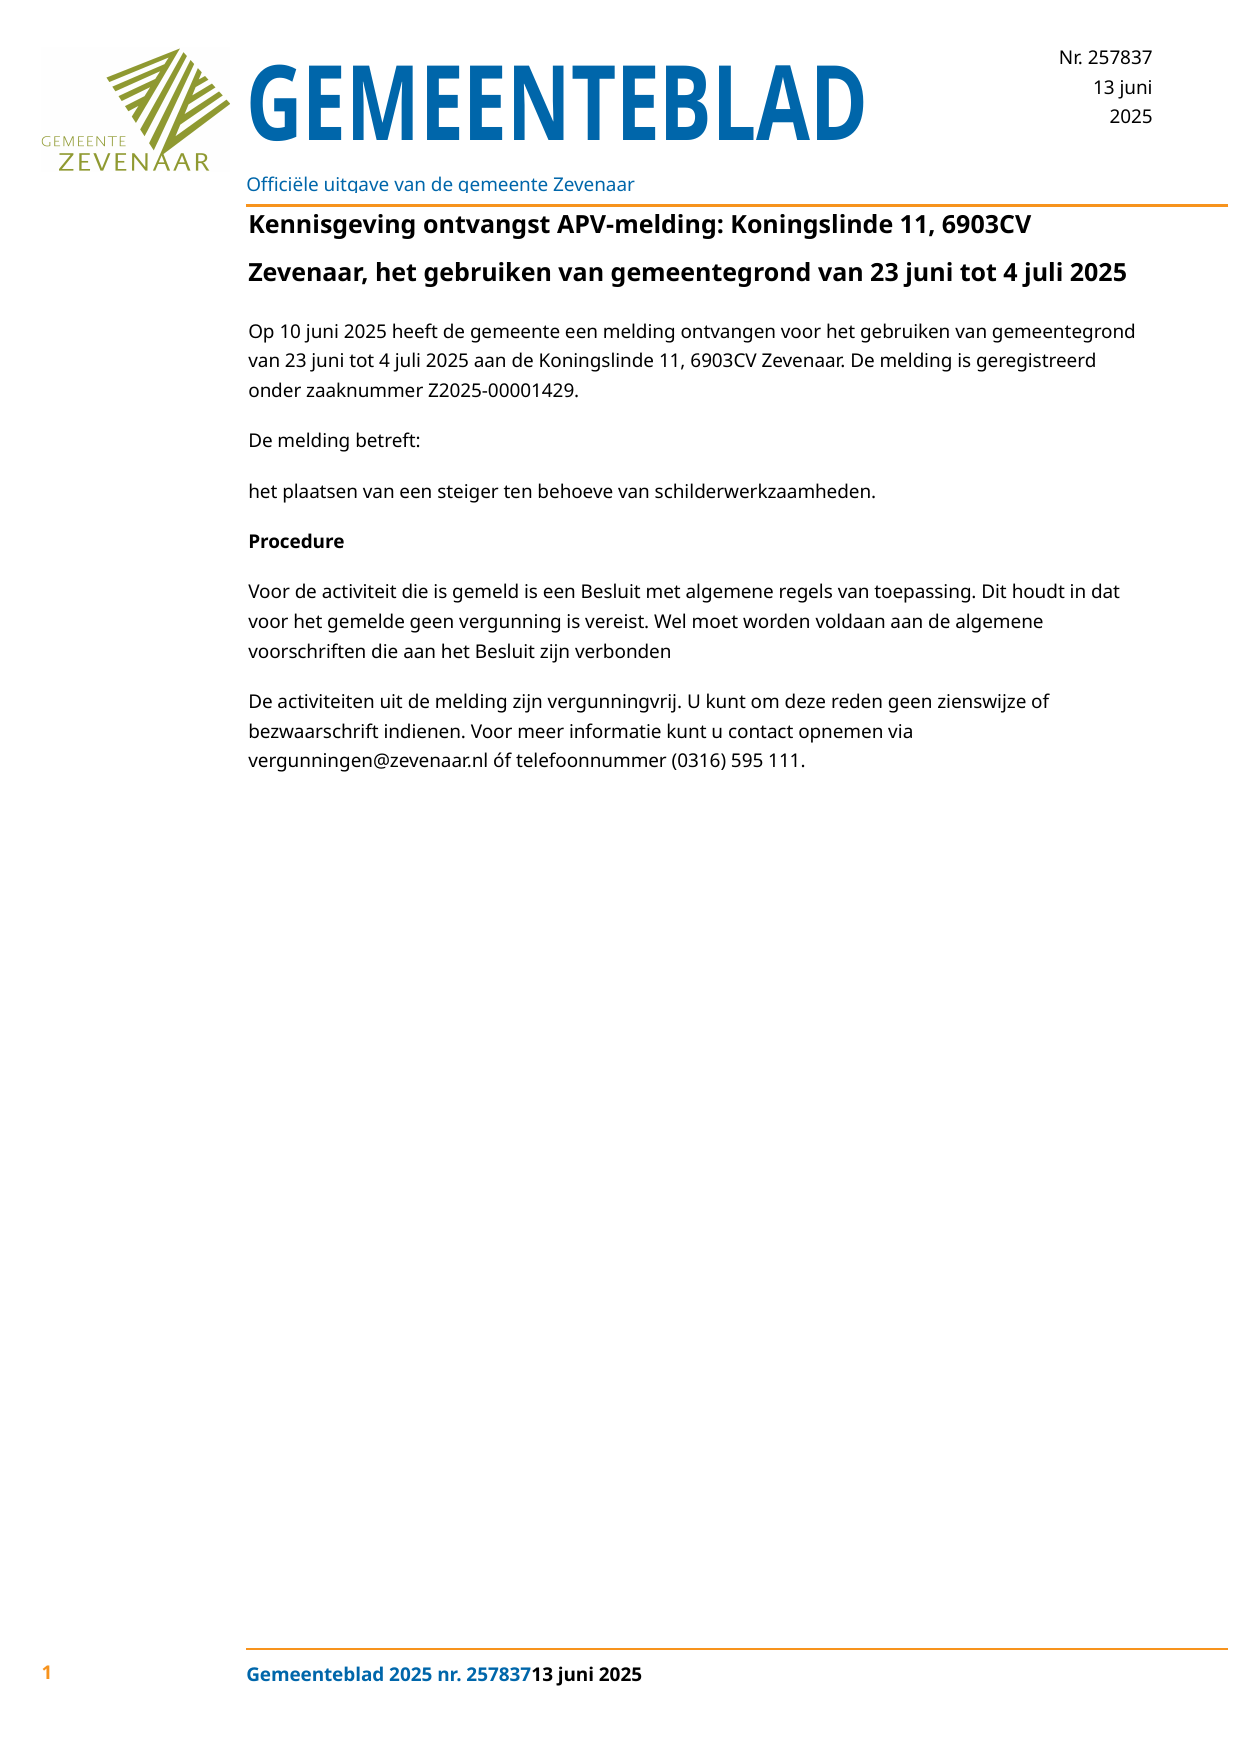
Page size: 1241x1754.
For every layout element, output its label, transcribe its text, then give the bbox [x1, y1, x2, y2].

text het plaatsen van een steiger ten behoeve van schilderwerkzaamheden. [248, 478, 1152, 504]
text De melding betreft: [248, 427, 1152, 453]
picture [41, 47, 231, 172]
text De activiteiten uit de melding zijn vergunningvrij. U kunt om deze reden geen zienswijze of bezwaarschrift indienen. Voor meer informatie kunt u contact opnemen via vergunningen@zevenaar.nl óf telefoonnummer (0316) 595 111. [248, 688, 1152, 773]
text Procedure [248, 528, 1152, 554]
text Voor de activiteit die is gemeld is een Besluit met algemene regels van toepassing. Dit houdt in dat voor het gemelde geen vergunning is vereist. Wel moet worden voldaan aan de algemene voorschriften die aan het Besluit zijn verbonden [248, 579, 1152, 664]
text Op 10 juni 2025 heeft de gemeente een melding ontvangen voor het gebruiken van gemeentegrond van 23 juni tot 4 juli 2025 aan de Koningslinde 11, 6903CV Zevenaar. De melding is geregistreerd onder zaaknummer Z2025-00001429. [248, 318, 1152, 403]
text Kennisgeving ontvangst APV-melding: Koningslinde 11, 6903CV Zevenaar, het gebruiken van gemeentegrond van 23 juni tot 4 juli 2025 [248, 207, 1152, 288]
